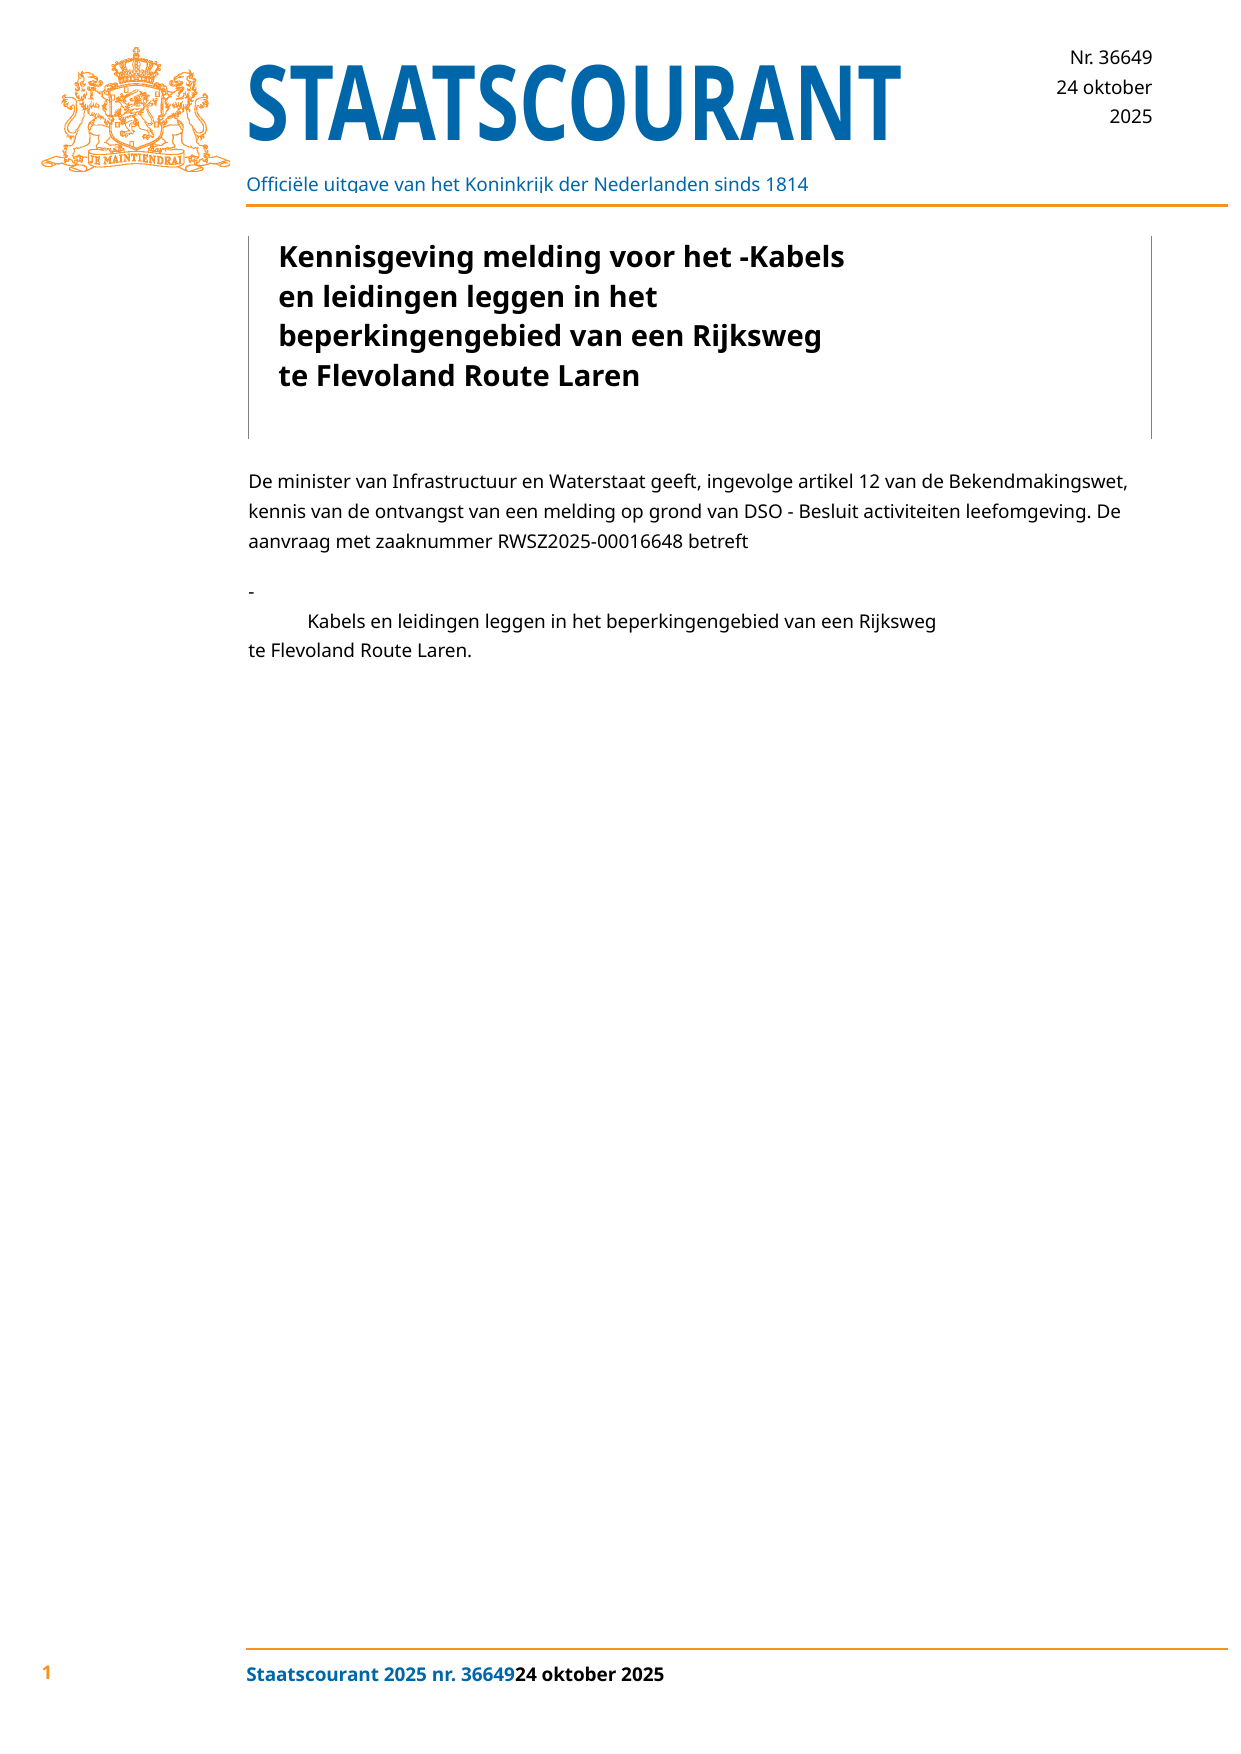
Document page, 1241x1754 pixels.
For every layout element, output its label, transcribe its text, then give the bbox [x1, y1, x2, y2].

text De minister van Infrastructuur en Waterstaat geeft, ingevolge artikel 12 van de Bekendmakingswet, kennis van de ontvangst van een melding op grond van DSO - Besluit activiteiten leefomgeving. De aanvraag met zaaknummer RWSZ2025-00016648 betreft [248, 469, 1152, 553]
picture [41, 47, 231, 172]
text te Flevoland Route Laren. [248, 637, 1152, 663]
picture [912, 236, 1090, 414]
list Kabels en leidingen leggen in het beperkingengebied van een Rijksweg [248, 608, 1152, 633]
table_header [850, 414, 1151, 439]
table_header [850, 236, 912, 413]
table_header [1090, 236, 1151, 413]
table_header Kennisgeving melding voor het -Kabels en leidingen leggen in het beperkingengebied van een Rijksweg te Flevoland Route Laren [249, 236, 850, 439]
